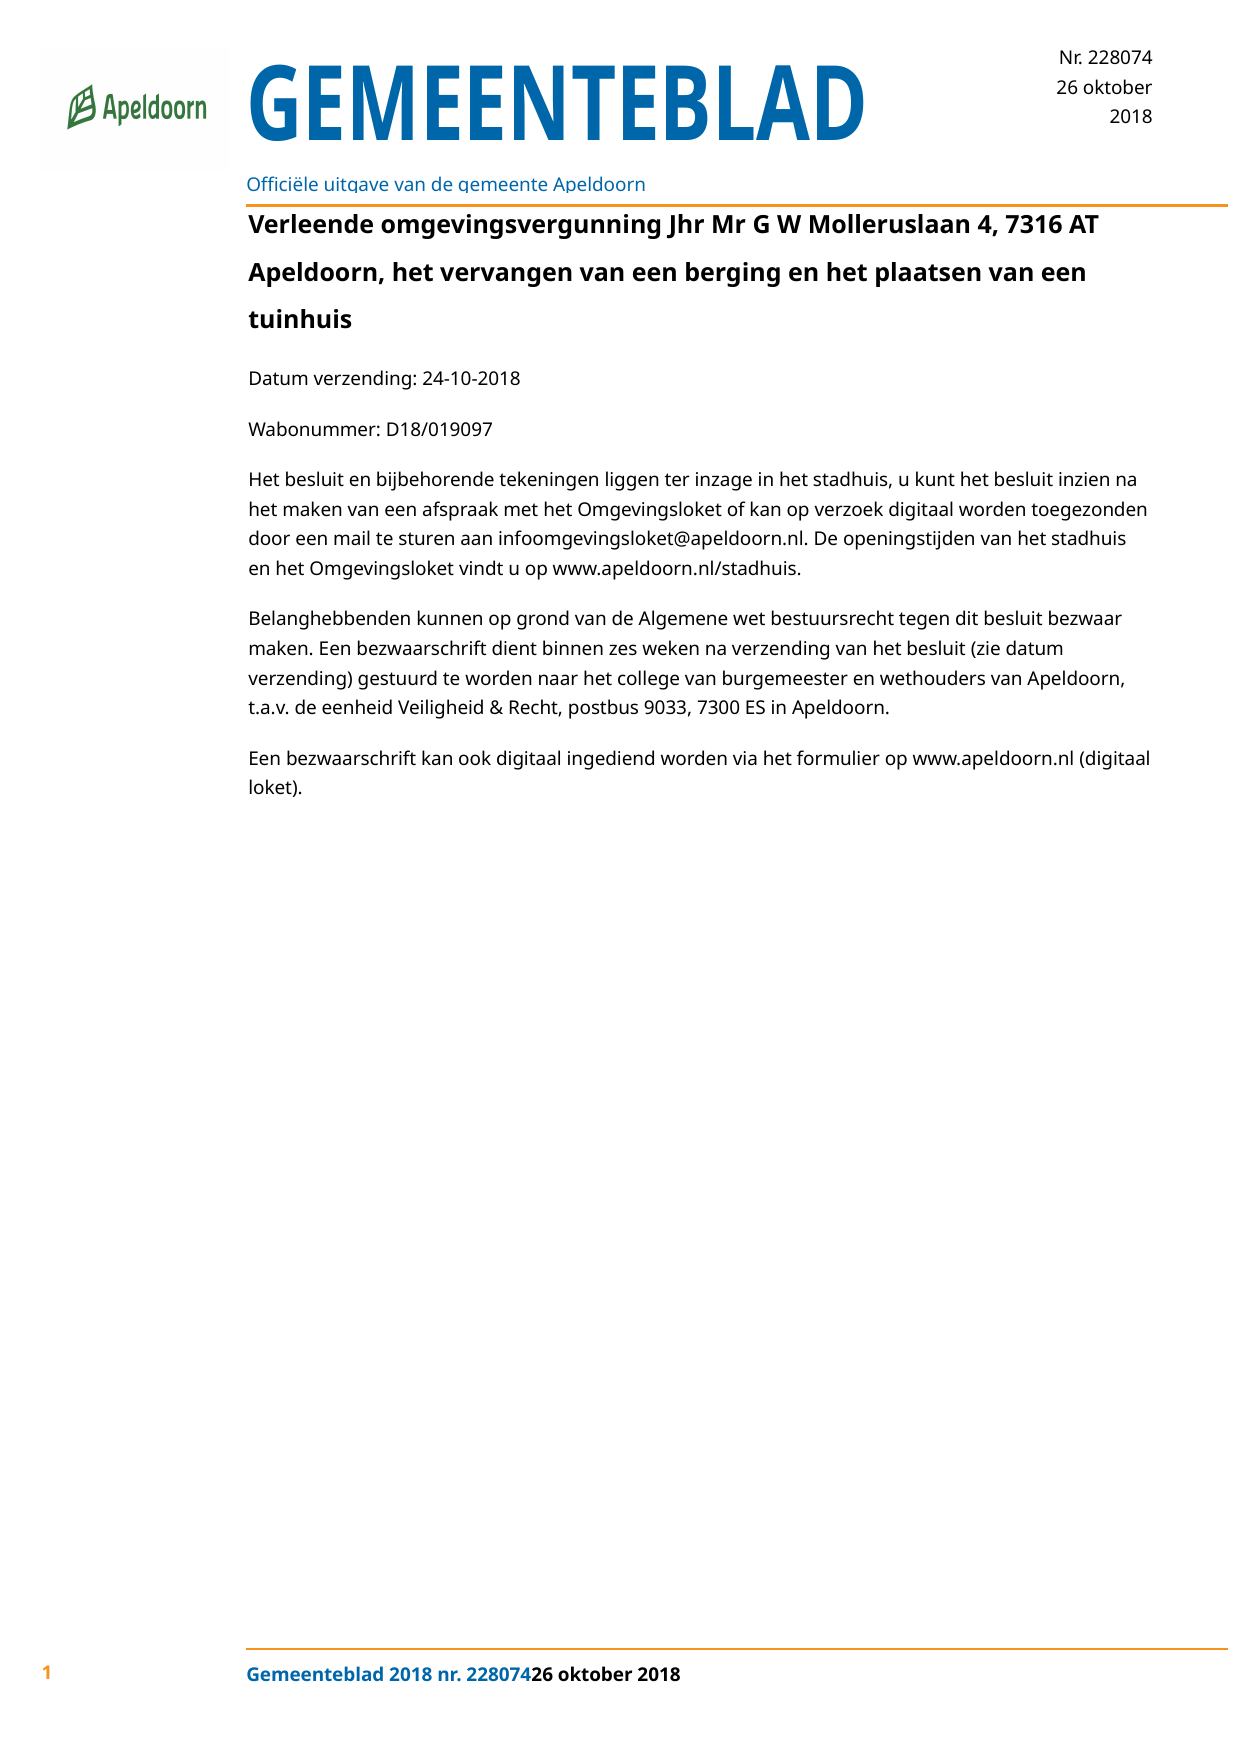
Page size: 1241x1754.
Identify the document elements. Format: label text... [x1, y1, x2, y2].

text Het besluit en bijbehorende tekeningen liggen ter inzage in het stadhuis, u kunt het besluit inzien na het maken van een afspraak met het Omgevingsloket of kan op verzoek digitaal worden toegezonden door een mail te sturen aan infoomgevingsloket@apeldoorn.nl. De openingstijden van het stadhuis en het Omgevingsloket vindt u op www.apeldoorn.nl/stadhuis. [248, 466, 1152, 581]
text Wabonummer: D18/019097 [248, 416, 1152, 442]
text Datum verzending: 24-10-2018 [248, 366, 1152, 391]
text Belanghebbenden kunnen op grond van de Algemene wet bestuursrecht tegen dit besluit bezwaar maken. Een bezwaarschrift dient binnen zes weken na verzending van het besluit (zie datum verzending) gestuurd te worden naar het college van burgemeester en wethouders van Apeldoorn, t.a.v. de eenheid Veiligheid & Recht, postbus 9033, 7300 ES in Apeldoorn. [248, 606, 1152, 720]
text Verleende omgevingsvergunning Jhr Mr G W Molleruslaan 4, 7316 AT Apeldoorn, het vervangen van een berging en het plaatsen van een tuinhuis [248, 207, 1152, 336]
text Een bezwaarschrift kan ook digitaal ingediend worden via het formulier op www.apeldoorn.nl (digitaal loket). [248, 745, 1152, 800]
picture [41, 47, 231, 172]
